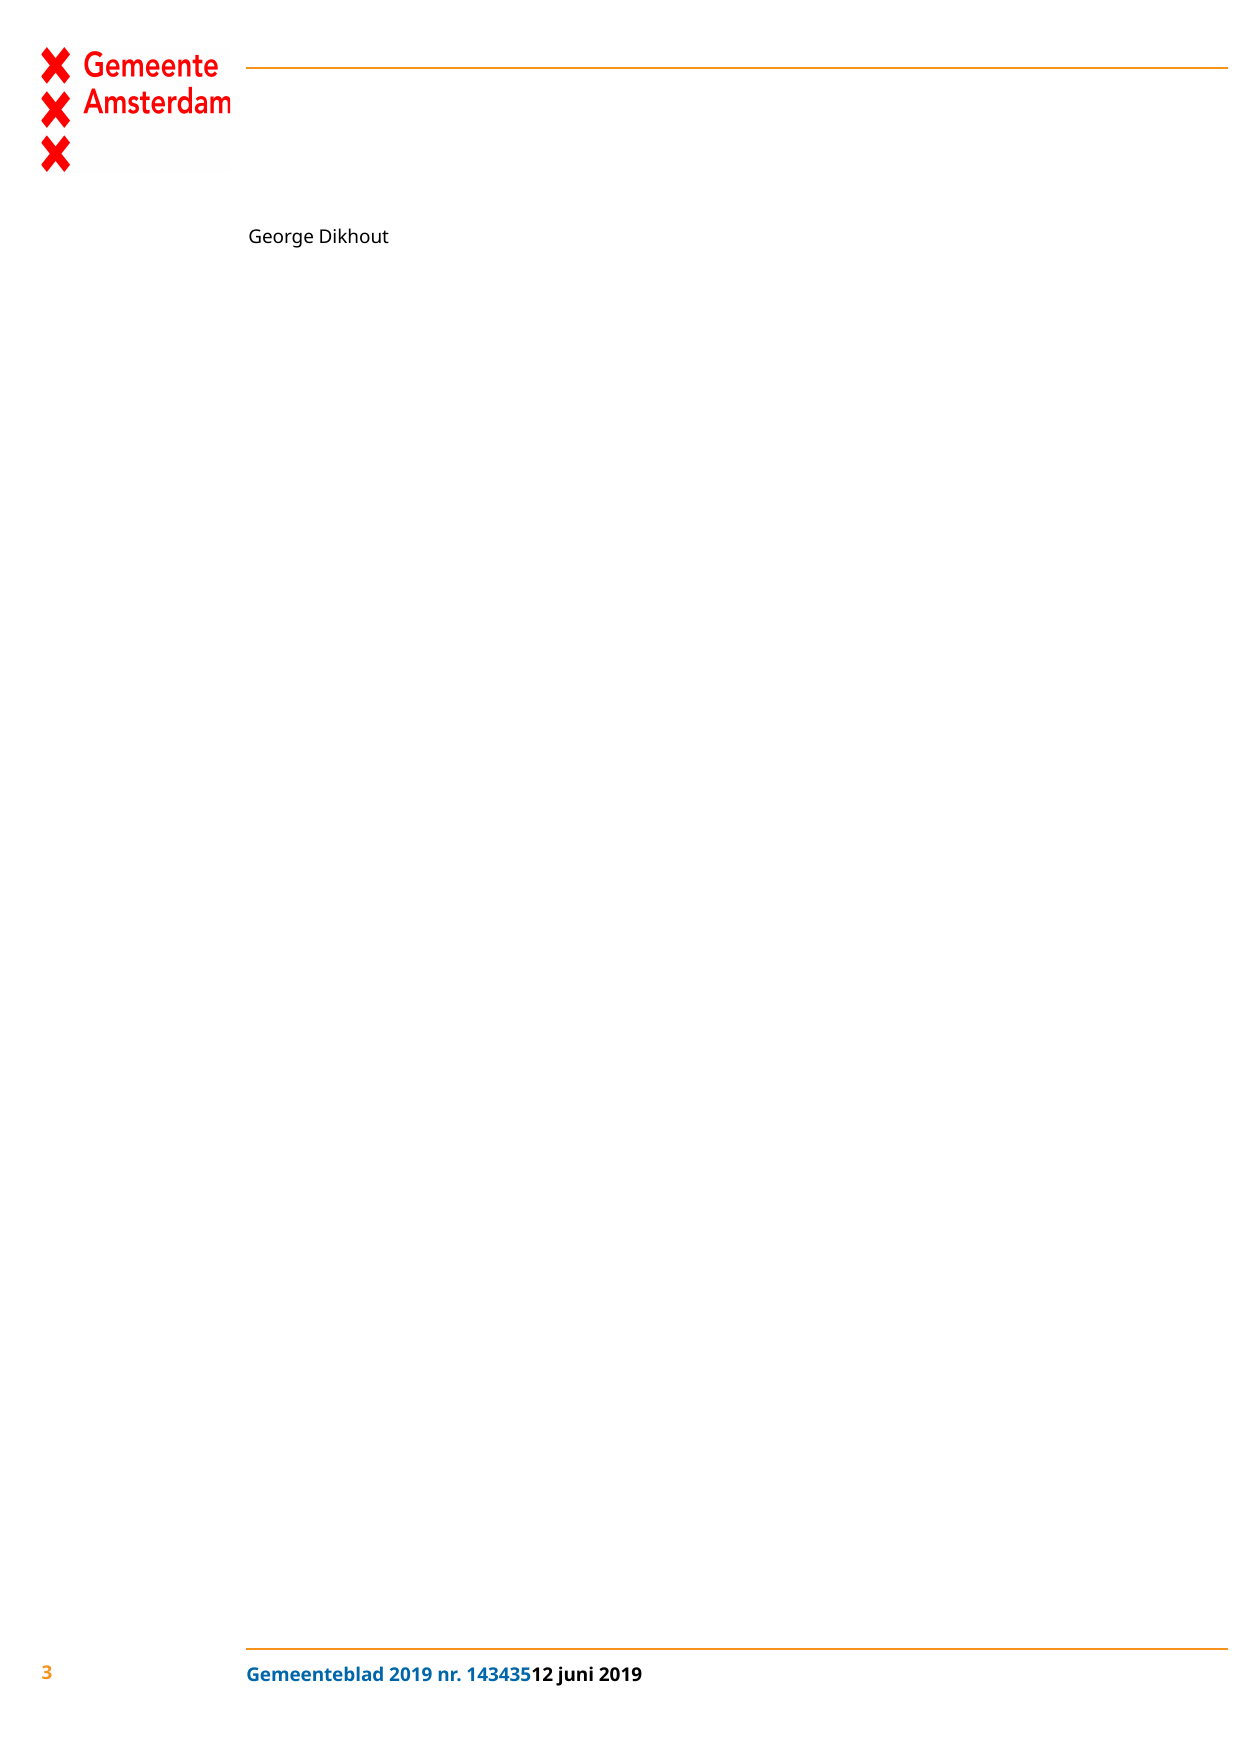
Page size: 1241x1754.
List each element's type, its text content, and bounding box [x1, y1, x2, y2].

text George Dikhout [248, 223, 1152, 249]
picture [41, 47, 231, 172]
